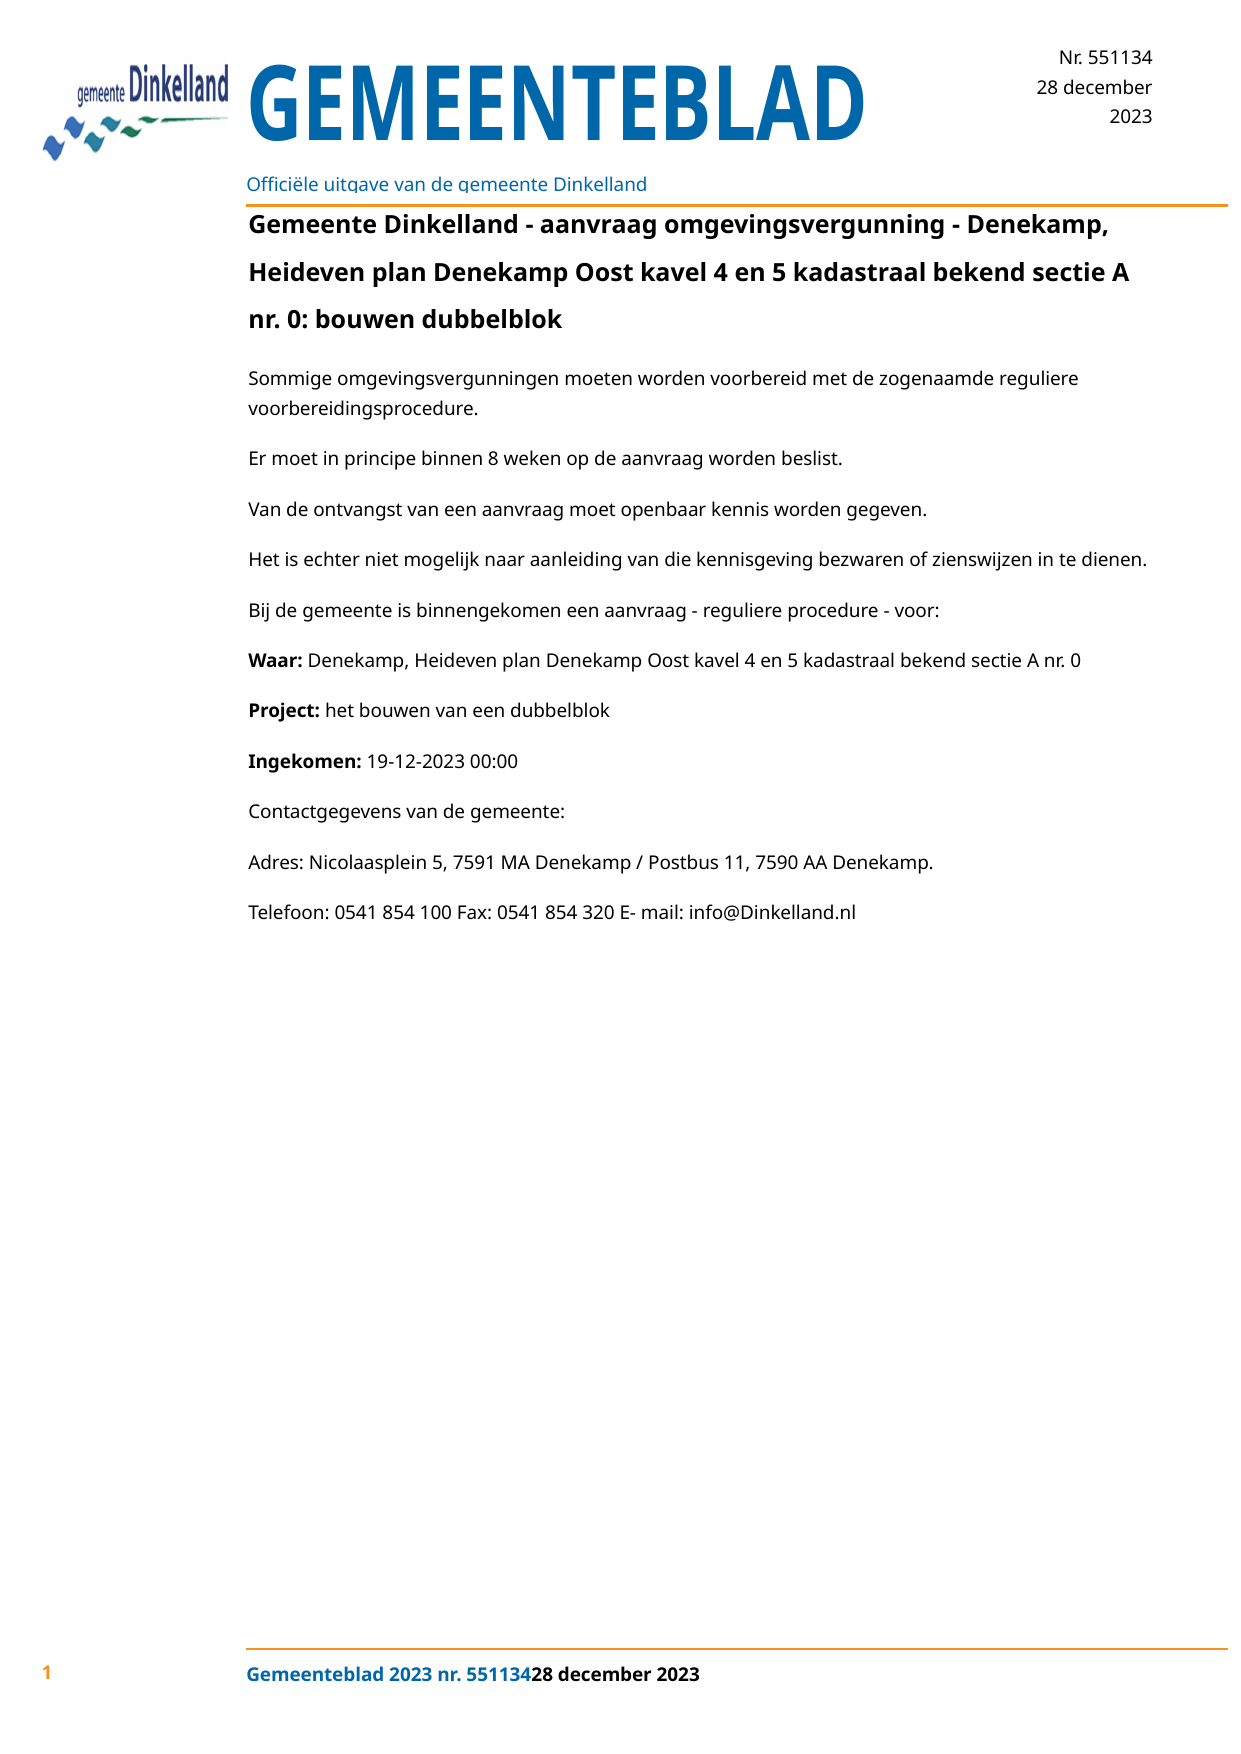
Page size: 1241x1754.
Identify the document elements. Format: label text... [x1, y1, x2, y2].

text Van de ontvangst van een aanvraag moet openbaar kennis worden gegeven. [248, 496, 1152, 522]
text Waar: Denekamp, Heideven plan Denekamp Oost kavel 4 en 5 kadastraal bekend sectie A nr. 0 [248, 647, 1152, 673]
text Telefoon: 0541 854 100 Fax: 0541 854 320 E- mail: info@Dinkelland.nl [248, 899, 1152, 925]
text Sommige omgevingsvergunningen moeten worden voorbereid met de zogenaamde reguliere voorbereidingsprocedure. [248, 366, 1152, 421]
text Project: het bouwen van een dubbelblok [248, 698, 1152, 723]
text Bij de gemeente is binnengekomen een aanvraag - reguliere procedure - voor: [248, 597, 1152, 622]
text Er moet in principe binnen 8 weken op de aanvraag worden beslist. [248, 446, 1152, 471]
picture [41, 47, 231, 172]
text Gemeente Dinkelland - aanvraag omgevingsvergunning - Denekamp, Heideven plan Denekamp Oost kavel 4 en 5 kadastraal bekend sectie A nr. 0: bouwen dubbelblok [248, 207, 1152, 336]
text Contactgegevens van de gemeente: [248, 798, 1152, 824]
text Ingekomen: 19-12-2023 00:00 [248, 748, 1152, 774]
text Het is echter niet mogelijk naar aanleiding van die kennisgeving bezwaren of zienswijzen in te dienen. [248, 546, 1152, 572]
text Adres: Nicolaasplein 5, 7591 MA Denekamp / Postbus 11, 7590 AA Denekamp. [248, 849, 1152, 874]
